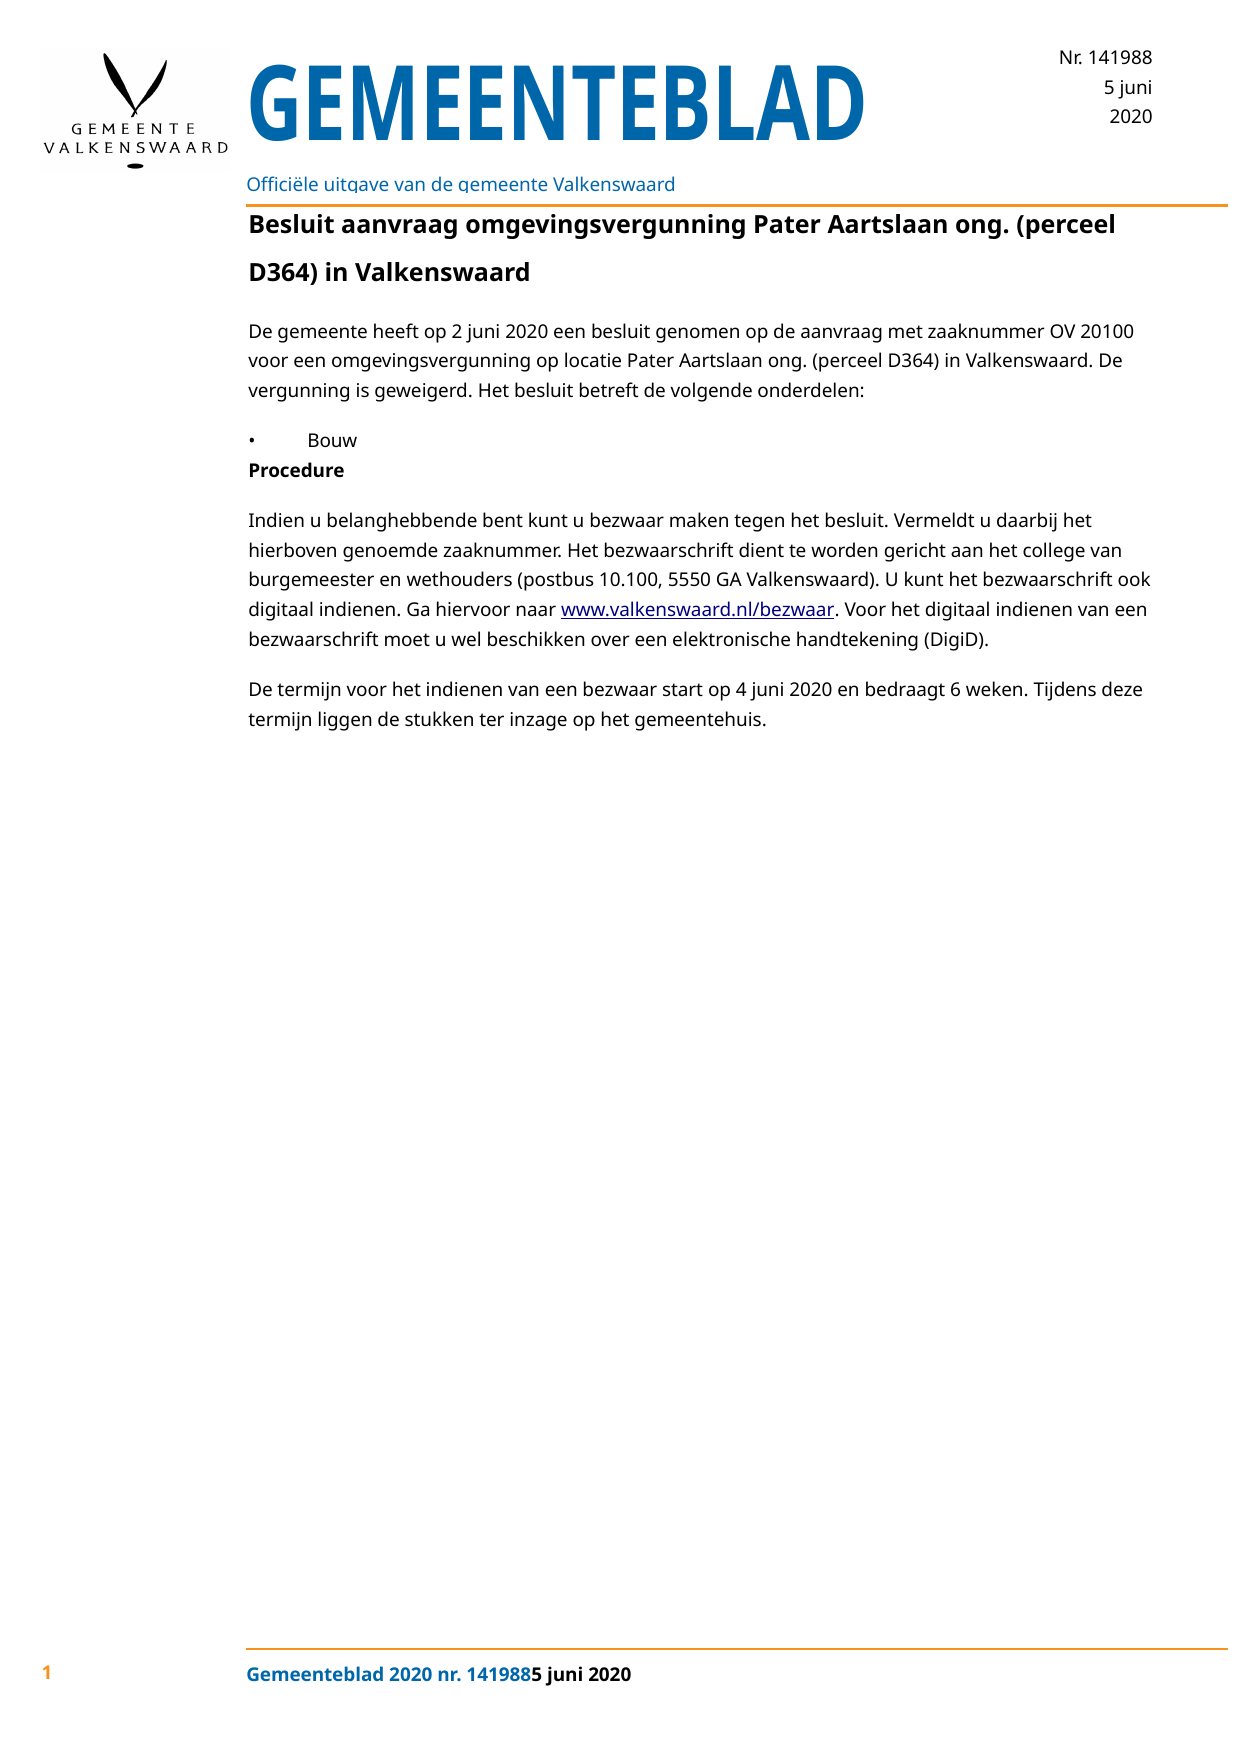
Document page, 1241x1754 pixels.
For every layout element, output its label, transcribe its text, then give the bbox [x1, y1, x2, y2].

list Bouw [248, 427, 1152, 453]
text Besluit aanvraag omgevingsvergunning Pater Aartslaan ong. (perceel D364) in Valkenswaard [248, 207, 1152, 288]
text De gemeente heeft op 2 juni 2020 een besluit genomen op de aanvraag met zaaknummer OV 20100 voor een omgevingsvergunning op locatie Pater Aartslaan ong. (perceel D364) in Valkenswaard. De vergunning is geweigerd. Het besluit betreft de volgende onderdelen: [248, 318, 1152, 403]
picture [41, 47, 231, 172]
text Indien u belanghebbende bent kunt u bezwaar maken tegen het besluit. Vermeldt u daarbij het hierboven genoemde zaaknummer. Het bezwaarschrift dient te worden gericht aan het college van burgemeester en wethouders (postbus 10.100, 5550 GA Valkenswaard). U kunt het bezwaarschrift ook digitaal indienen. Ga hiervoor naar www.valkenswaard.nl/bezwaar. Voor het digitaal indienen van een bezwaarschrift moet u wel beschikken over een elektronische handtekening (DigiD). [248, 507, 1152, 652]
text Procedure [248, 457, 1152, 483]
text De termijn voor het indienen van een bezwaar start op 4 juni 2020 en bedraagt 6 weken. Tijdens deze termijn liggen de stukken ter inzage op het gemeentehuis. [248, 676, 1152, 732]
